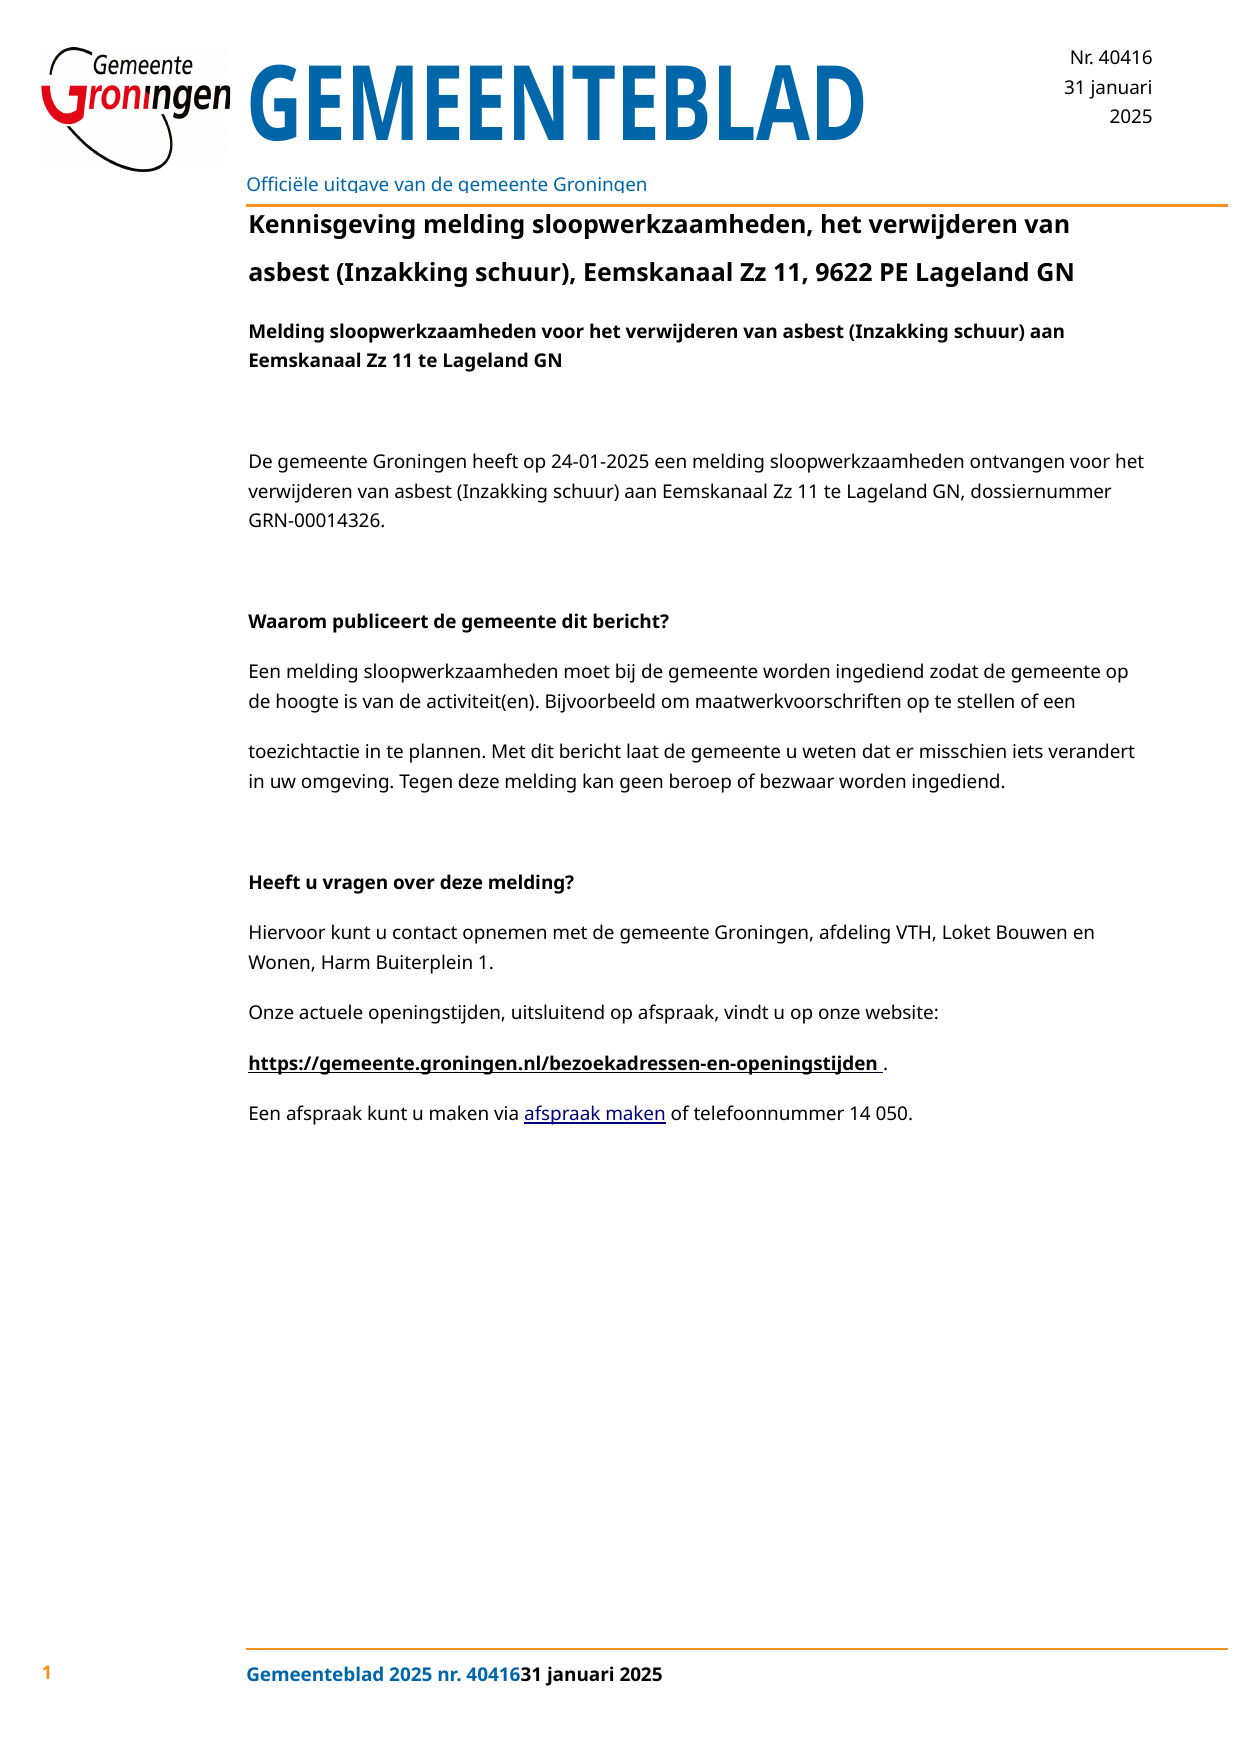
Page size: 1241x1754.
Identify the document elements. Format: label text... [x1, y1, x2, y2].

text De gemeente Groningen heeft op 24-01-2025 een melding sloopwerkzaamheden ontvangen voor het verwijderen van asbest (Inzakking schuur) aan Eemskanaal Zz 11 te Lageland GN, dossiernummer GRN-00014326. [248, 448, 1152, 533]
text Waarom publiceert de gemeente dit bericht? [248, 608, 1152, 634]
text https://gemeente.groningen.nl/bezoekadressen-en-openingstijden . [248, 1050, 1152, 1076]
text Een melding sloopwerkzaamheden moet bij de gemeente worden ingediend zodat de gemeente op de hoogte is van de activiteit(en). Bijvoorbeeld om maatwerkvoorschriften op te stellen of een [248, 659, 1152, 714]
text Melding sloopwerkzaamheden voor het verwijderen van asbest (Inzakking schuur) aan Eemskanaal Zz 11 te Lageland GN [248, 318, 1152, 373]
picture [41, 47, 231, 172]
text Een afspraak kunt u maken via afspraak maken of telefoonnummer 14 050. [248, 1100, 1152, 1126]
text Onze actuele openingstijden, uitsluitend op afspraak, vindt u op onze website: [248, 999, 1152, 1025]
text Kennisgeving melding sloopwerkzaamheden, het verwijderen van asbest (Inzakking schuur), Eemskanaal Zz 11, 9622 PE Lageland GN [248, 207, 1152, 288]
text toezichtactie in te plannen. Met dit bericht laat de gemeente u weten dat er misschien iets verandert in uw omgeving. Tegen deze melding kan geen beroep of bezwaar worden ingediend. [248, 739, 1152, 794]
text Heeft u vragen over deze melding? [248, 869, 1152, 895]
text Hiervoor kunt u contact opnemen met de gemeente Groningen, afdeling VTH, Loket Bouwen en Wonen, Harm Buiterplein 1. [248, 919, 1152, 975]
